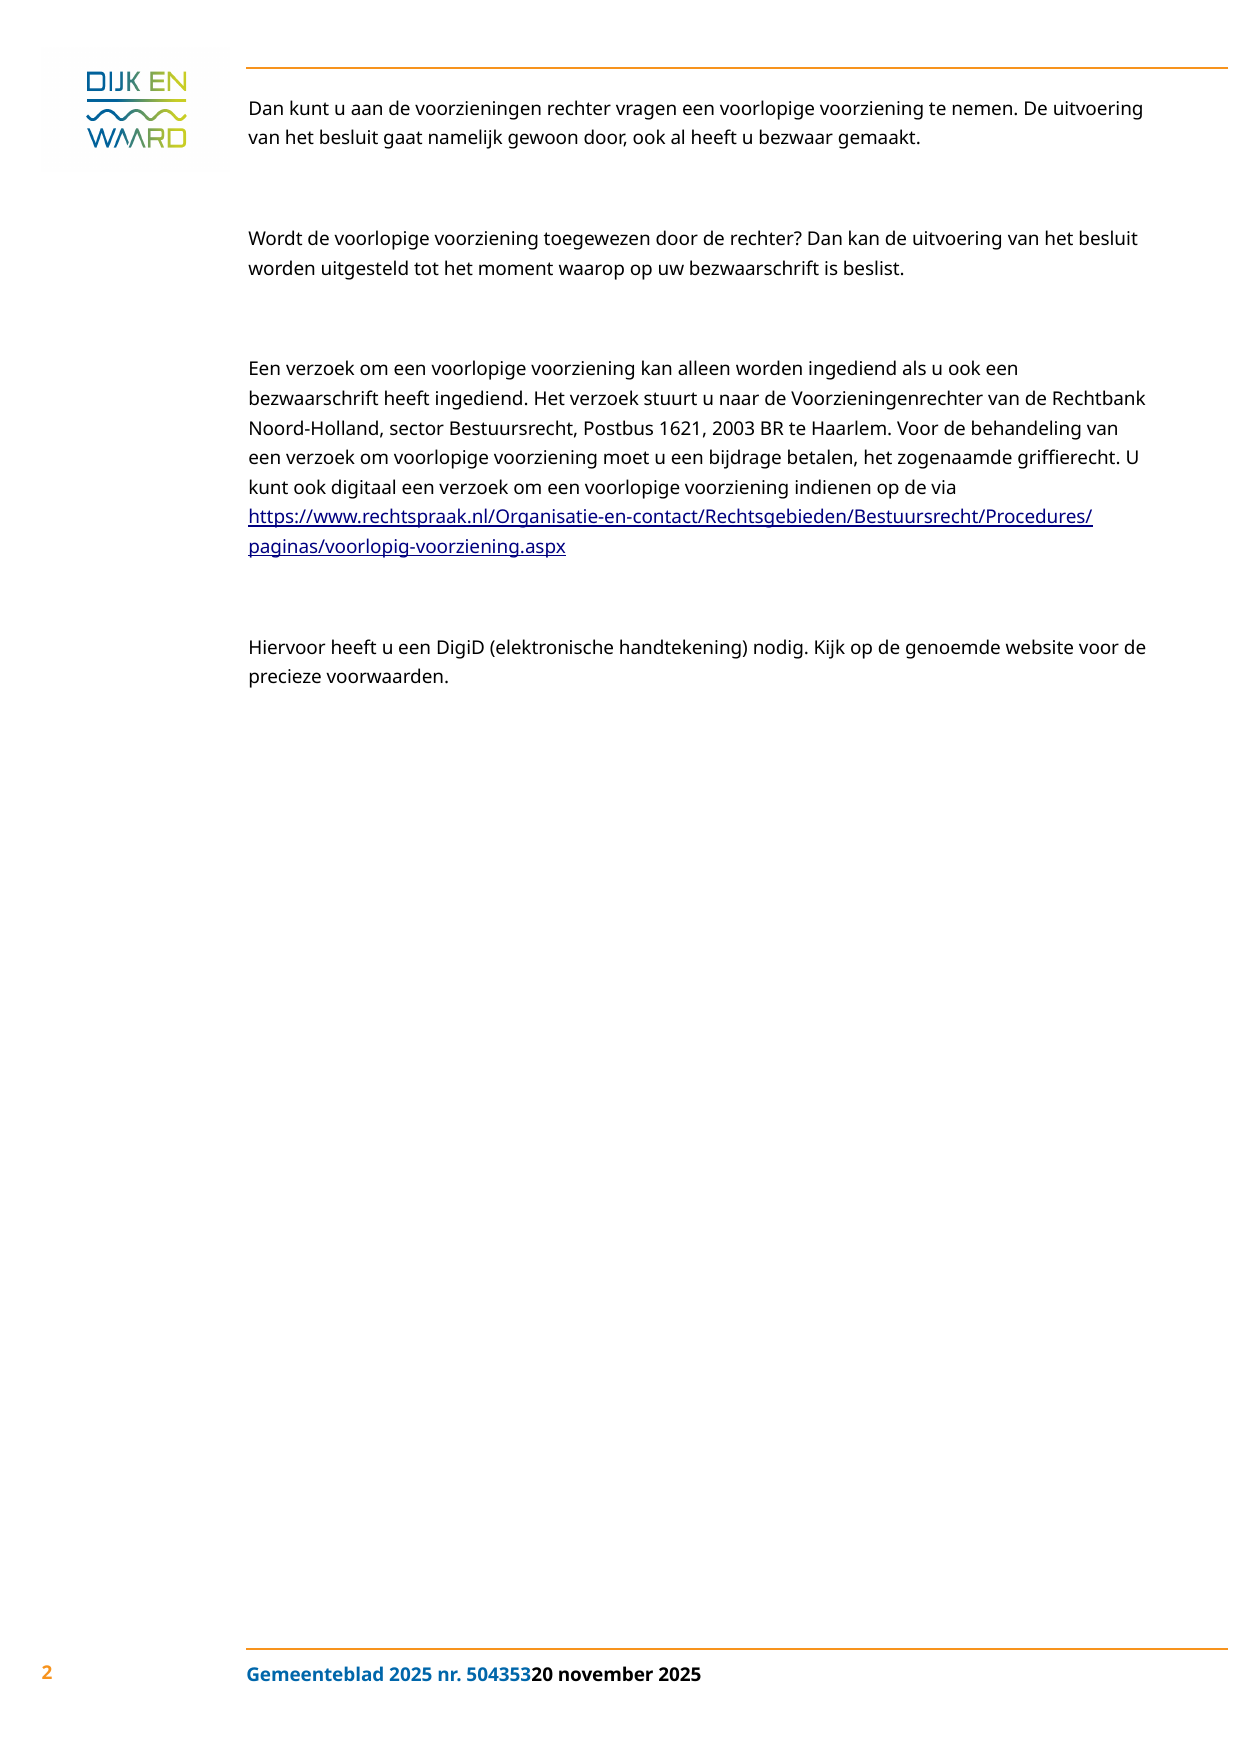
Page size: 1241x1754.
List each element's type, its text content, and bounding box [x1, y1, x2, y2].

picture [41, 47, 231, 172]
text Hiervoor heeft u een DigiD (elektronische handtekening) nodig. Kijk op de genoemde website voor de precieze voorwaarden. [248, 634, 1152, 689]
text Een verzoek om een voorlopige voorziening kan alleen worden ingediend als u ook een bezwaarschrift heeft ingediend. Het verzoek stuurt u naar de Voorzieningenrechter van de Rechtbank Noord-Holland, sector Bestuursrecht, Postbus 1621, 2003 BR te Haarlem. Voor de behandeling van een verzoek om voorlopige voorziening moet u een bijdrage betalen, het zogenaamde griffierecht. U kunt ook digitaal een verzoek om een voorlopige voorziening indienen op de via https://www.rechtspraak.nl/Organisatie-en-contact/Rechtsgebieden/Bestuursrecht/Procedures/paginas/voorlopig-voorziening.aspx [248, 356, 1152, 559]
text Dan kunt u aan de voorzieningen rechter vragen een voorlopige voorziening te nemen. De uitvoering van het besluit gaat namelijk gewoon door, ook al heeft u bezwaar gemaakt. [248, 95, 1152, 150]
text Wordt de voorlopige voorziening toegewezen door de rechter? Dan kan de uitvoering van het besluit worden uitgesteld tot het moment waarop op uw bezwaarschrift is beslist. [248, 225, 1152, 281]
